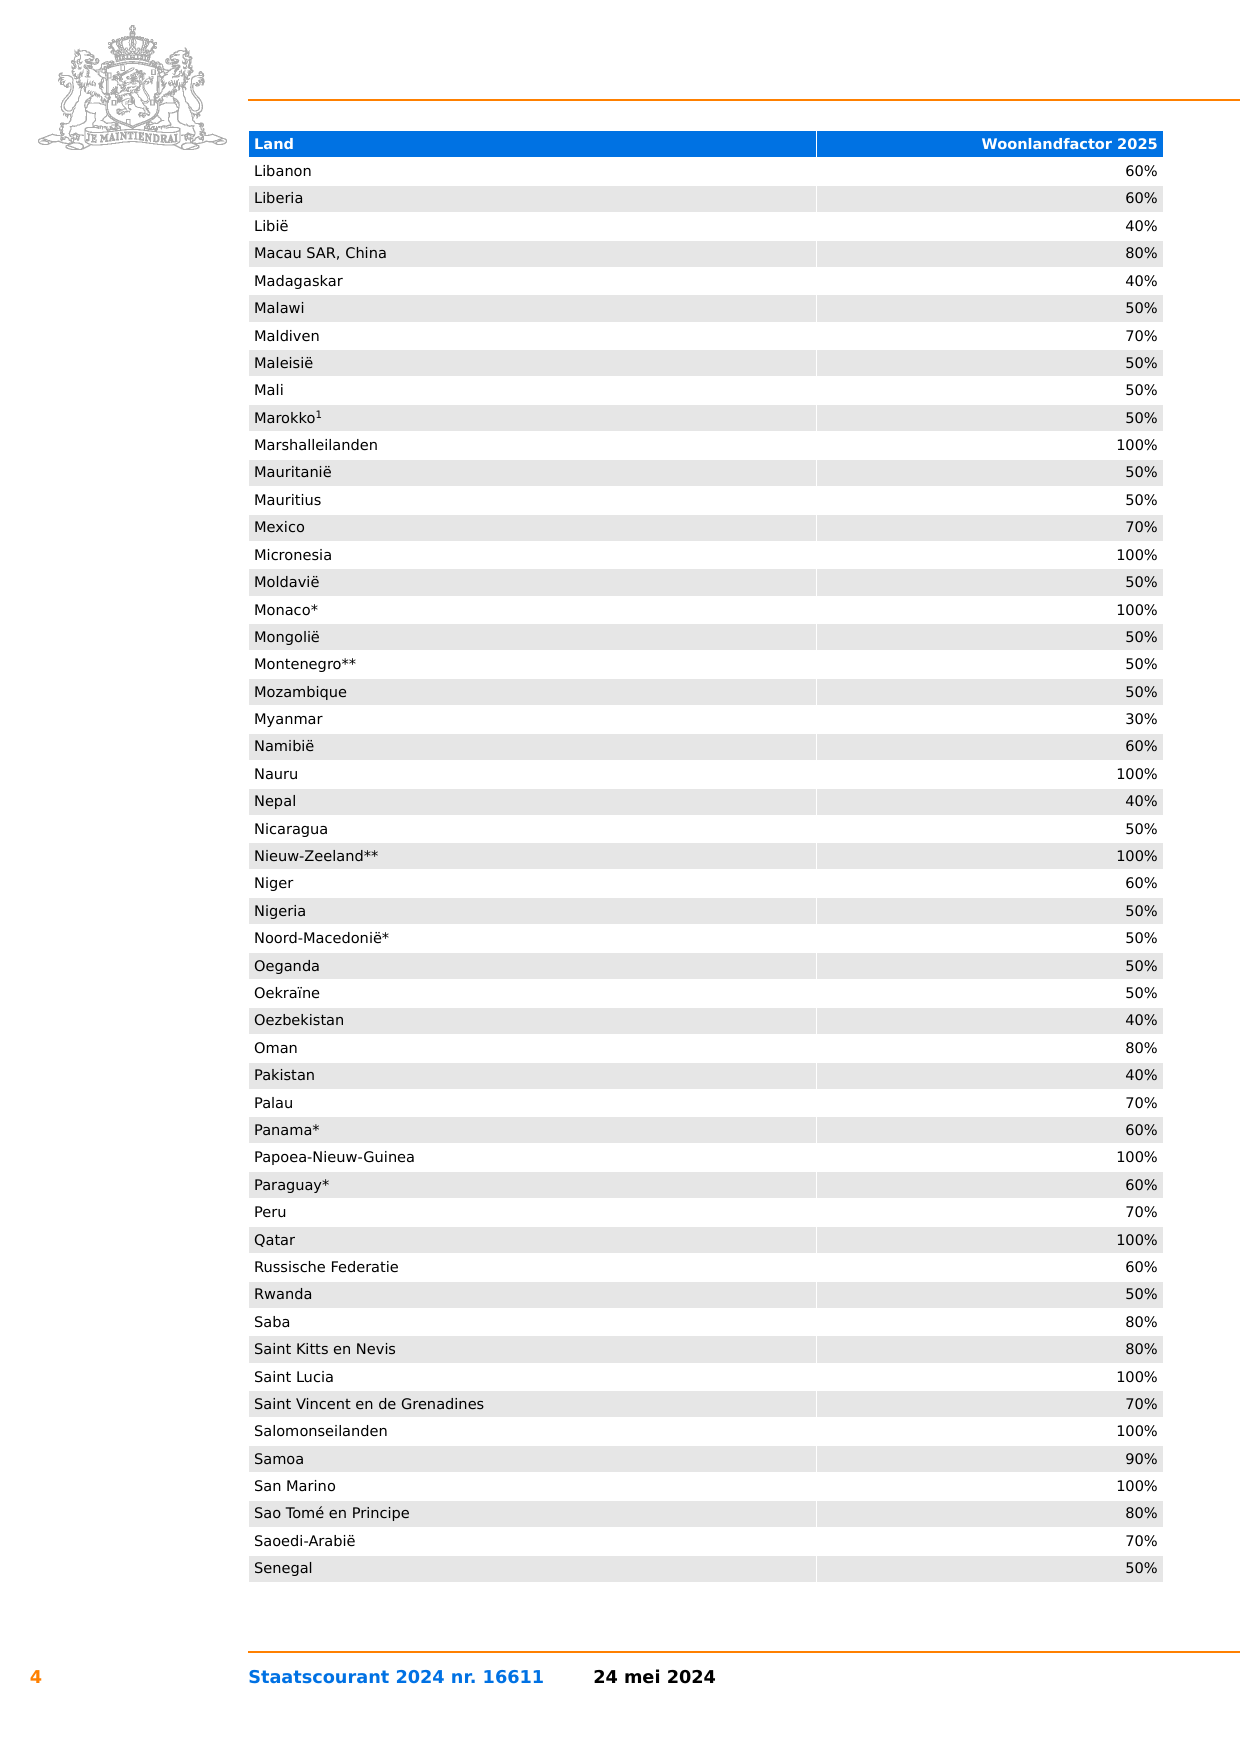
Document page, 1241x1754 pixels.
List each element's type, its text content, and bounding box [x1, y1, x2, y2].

table_cell Oezbekistan [249, 1008, 816, 1034]
table_cell Oeganda [249, 953, 816, 979]
table_cell 80% [817, 241, 1163, 267]
table_cell Namibië [249, 734, 816, 760]
table_cell 70% [817, 323, 1163, 349]
table_cell Saoedi-Arabië [249, 1528, 816, 1554]
table_cell 50% [817, 679, 1163, 705]
table_cell Mauritanië [249, 460, 816, 486]
table_cell 100% [817, 1145, 1163, 1171]
table_cell Samoa [249, 1446, 816, 1472]
table_cell Saba [249, 1309, 816, 1335]
table_cell 50% [817, 1282, 1163, 1308]
table_cell Papoea-Nieuw-Guinea [249, 1145, 816, 1171]
table_cell 60% [817, 1254, 1163, 1281]
table_cell Nigeria [249, 898, 816, 924]
table_cell Myanmar [249, 706, 816, 733]
table_cell Rwanda [249, 1282, 816, 1308]
table_cell 70% [817, 1199, 1163, 1226]
table_cell 50% [817, 816, 1163, 842]
table_header Land [249, 131, 816, 157]
table_cell 70% [817, 1391, 1163, 1417]
table_cell Oekraïne [249, 980, 816, 1007]
table_cell 60% [817, 1172, 1163, 1198]
table_cell Macau SAR, China [249, 241, 816, 267]
table_cell 60% [817, 158, 1163, 185]
table_cell Saint Lucia [249, 1364, 816, 1390]
table_cell Peru [249, 1199, 816, 1226]
table_cell 50% [817, 980, 1163, 1007]
table_cell 50% [817, 898, 1163, 924]
table_cell 50% [817, 487, 1163, 513]
table_cell Liberia [249, 186, 816, 212]
table_cell Malawi [249, 295, 816, 322]
table_cell Nepal [249, 789, 816, 815]
table_cell 40% [817, 789, 1163, 815]
table_cell Nicaragua [249, 816, 816, 842]
table_cell 100% [817, 1419, 1163, 1445]
table_cell Micronesia [249, 542, 816, 568]
table_cell Moldavië [249, 569, 816, 596]
table_cell 100% [817, 1227, 1163, 1253]
table_cell 80% [817, 1035, 1163, 1061]
table_cell 100% [817, 843, 1163, 869]
table_cell Libanon [249, 158, 816, 185]
table_cell 100% [817, 1364, 1163, 1390]
table_cell 50% [817, 350, 1163, 376]
picture [38, 25, 227, 150]
table_cell Mali [249, 378, 816, 404]
table_cell 90% [817, 1446, 1163, 1472]
table_cell 100% [817, 432, 1163, 459]
table_cell Oman [249, 1035, 816, 1061]
table_cell Sao Tomé en Principe [249, 1501, 816, 1527]
table_cell Madagaskar [249, 268, 816, 294]
table_cell Qatar [249, 1227, 816, 1253]
table_cell Panama* [249, 1117, 816, 1143]
table_cell Russische Federatie [249, 1254, 816, 1281]
table_cell Libië [249, 213, 816, 239]
table_cell Maldiven [249, 323, 816, 349]
table_header Woonlandfactor 2025 [817, 131, 1163, 157]
table_cell 40% [817, 1008, 1163, 1034]
table_cell 40% [817, 213, 1163, 239]
table_cell 70% [817, 1528, 1163, 1554]
table_cell Marshalleilanden [249, 432, 816, 459]
table_cell Paraguay* [249, 1172, 816, 1198]
table_cell 80% [817, 1309, 1163, 1335]
table_cell Niger [249, 871, 816, 897]
table_cell Salomonseilanden [249, 1419, 816, 1445]
table_cell 40% [817, 268, 1163, 294]
table_cell Saint Vincent en de Grenadines [249, 1391, 816, 1417]
table_cell Mexico [249, 515, 816, 541]
table_cell Mongolië [249, 624, 816, 650]
table_cell 50% [817, 405, 1163, 431]
table_cell 60% [817, 1117, 1163, 1143]
table_cell 100% [817, 542, 1163, 568]
table_cell 50% [817, 295, 1163, 322]
table_cell 70% [817, 1090, 1163, 1116]
table_cell Marokko1 [249, 405, 816, 431]
table_cell 30% [817, 706, 1163, 733]
table_cell 80% [817, 1501, 1163, 1527]
table_cell Noord-Macedonië* [249, 925, 816, 952]
table_cell Monaco* [249, 597, 816, 623]
table_cell Mozambique [249, 679, 816, 705]
table_cell 50% [817, 1556, 1163, 1582]
table_cell 50% [817, 651, 1163, 678]
table_cell Senegal [249, 1556, 816, 1582]
table_cell 40% [817, 1063, 1163, 1089]
table_cell 60% [817, 871, 1163, 897]
table_cell Nauru [249, 761, 816, 787]
table_cell 60% [817, 186, 1163, 212]
table_cell Maleisië [249, 350, 816, 376]
table_cell 50% [817, 953, 1163, 979]
table_cell Nieuw-Zeeland** [249, 843, 816, 869]
table_cell 60% [817, 734, 1163, 760]
table_cell Pakistan [249, 1063, 816, 1089]
table_cell Mauritius [249, 487, 816, 513]
table_cell 50% [817, 460, 1163, 486]
table_cell 100% [817, 761, 1163, 787]
table_cell 70% [817, 515, 1163, 541]
table_cell Palau [249, 1090, 816, 1116]
table_cell 80% [817, 1336, 1163, 1363]
table_cell 50% [817, 925, 1163, 952]
table_cell 50% [817, 624, 1163, 650]
table_cell San Marino [249, 1473, 816, 1500]
table_cell 100% [817, 597, 1163, 623]
table_cell 50% [817, 569, 1163, 596]
table_cell 100% [817, 1473, 1163, 1500]
table_cell 50% [817, 378, 1163, 404]
table_cell Montenegro** [249, 651, 816, 678]
table_cell Saint Kitts en Nevis [249, 1336, 816, 1363]
